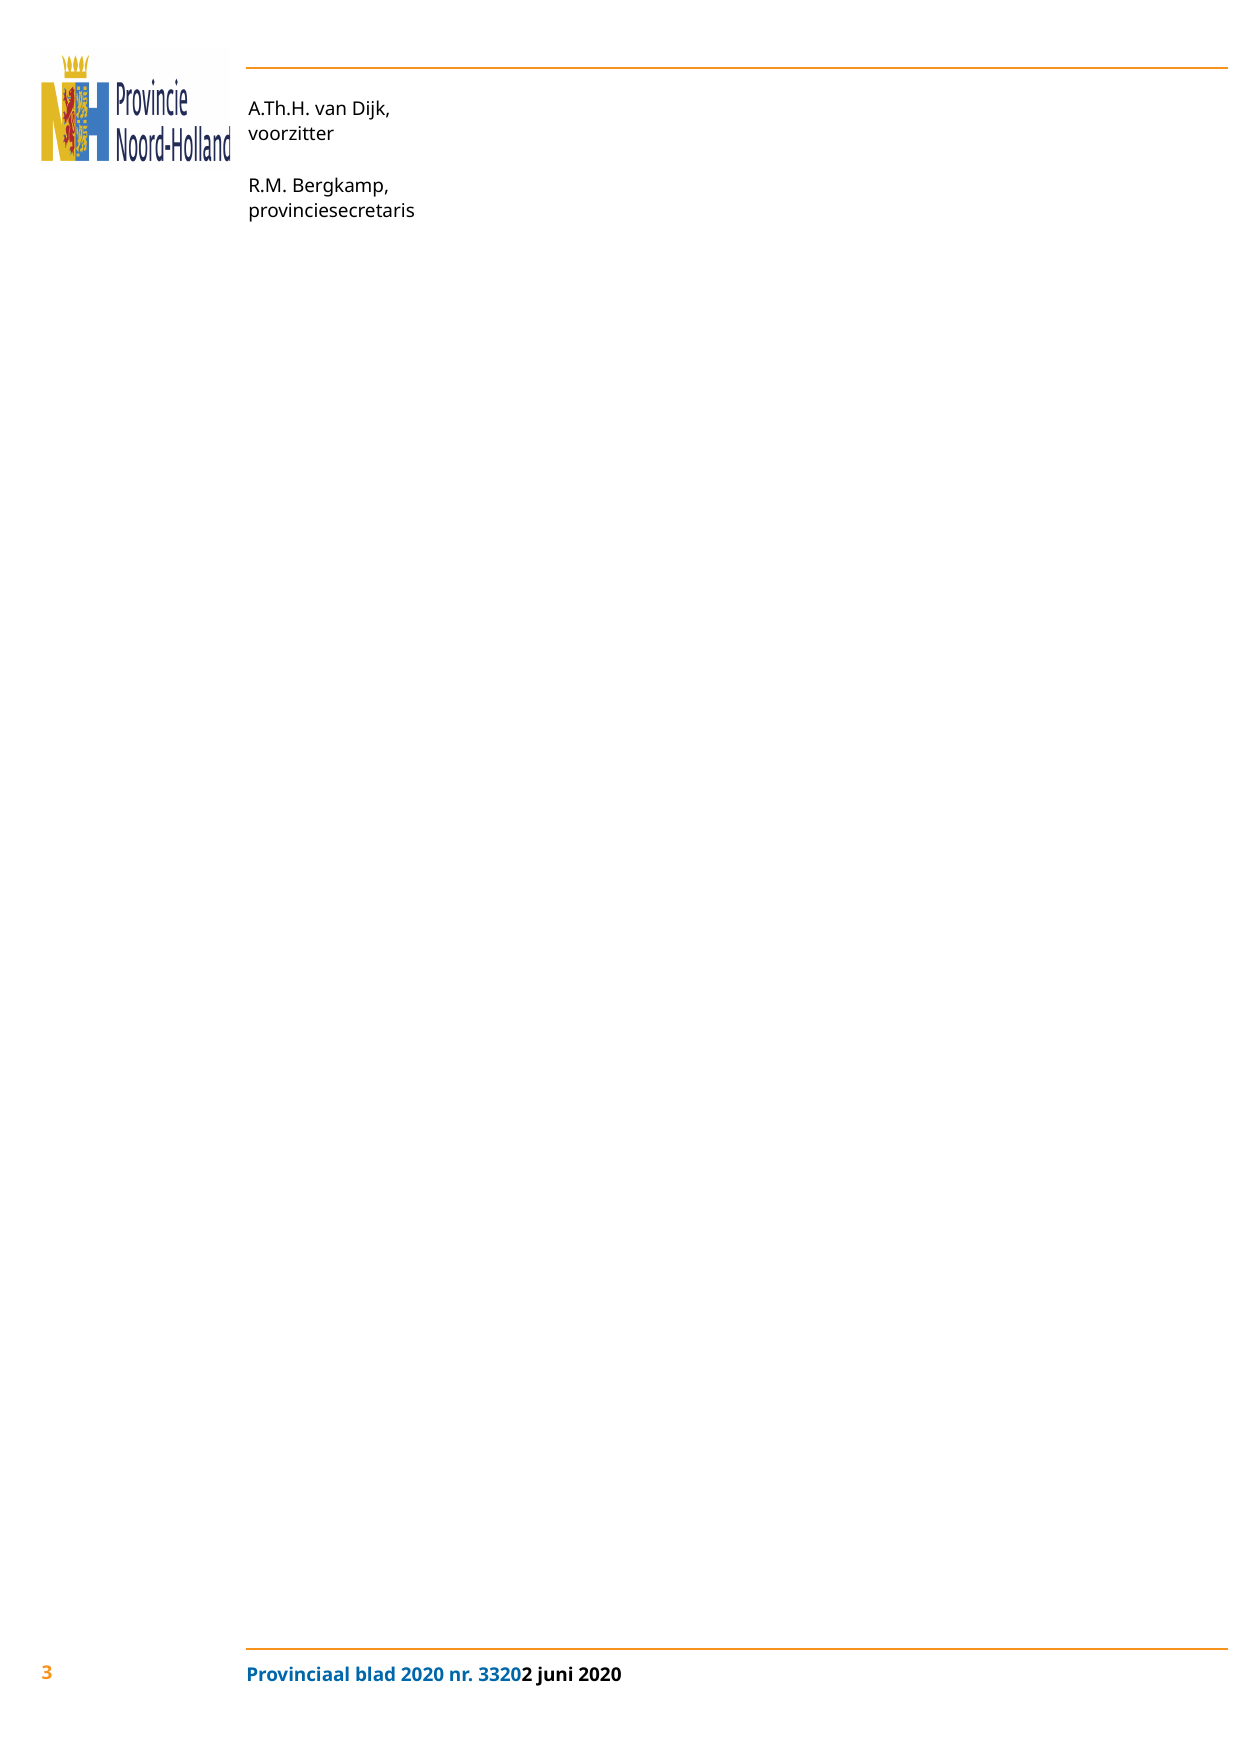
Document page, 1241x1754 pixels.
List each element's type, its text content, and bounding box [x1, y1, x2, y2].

text A.Th.H. van Dijk, [248, 95, 1152, 121]
picture [41, 47, 231, 172]
text voorzitter [248, 121, 1152, 146]
text R.M. Bergkamp, [248, 172, 1152, 198]
text provinciesecretaris [248, 198, 1152, 223]
